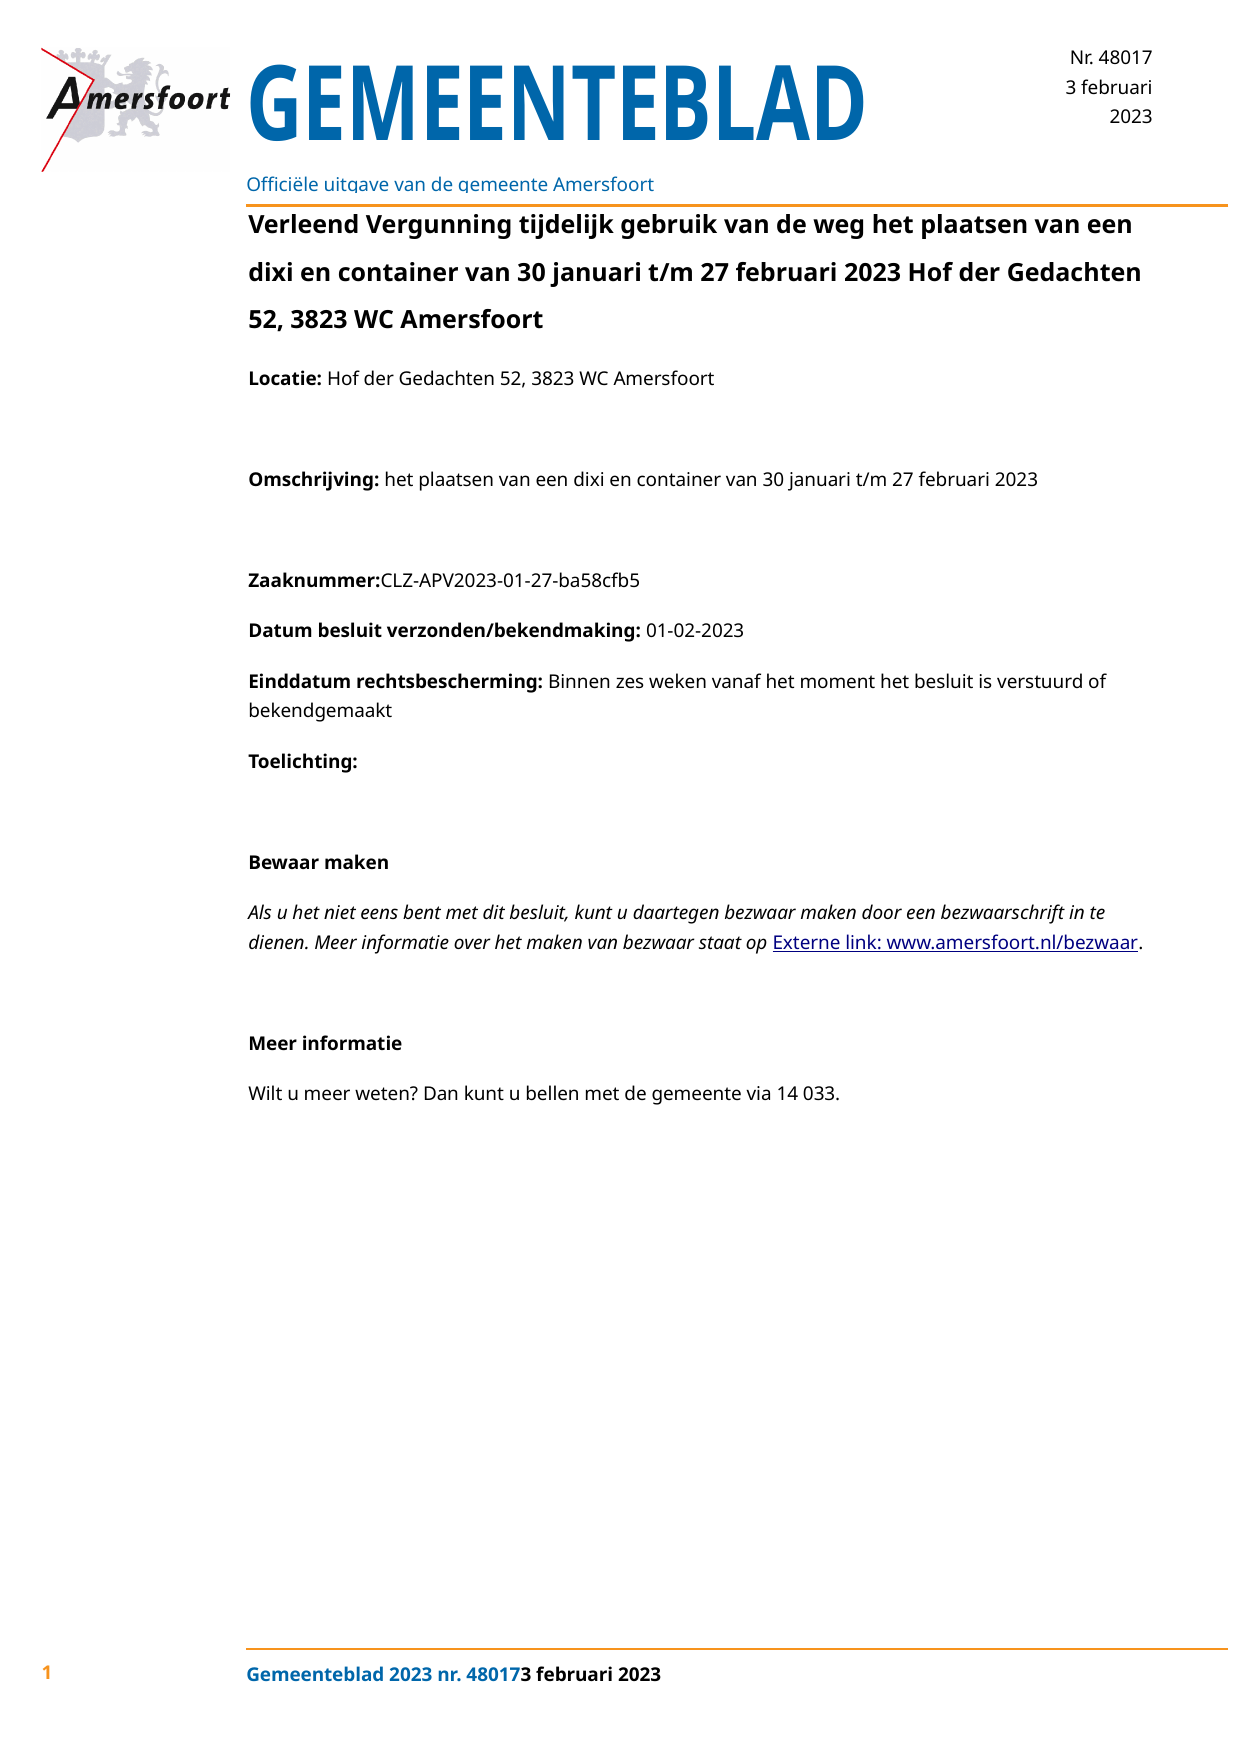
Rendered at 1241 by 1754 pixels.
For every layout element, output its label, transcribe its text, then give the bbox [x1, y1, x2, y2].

text Einddatum rechtsbescherming: Binnen zes weken vanaf het moment het besluit is verstuurd of bekendgemaakt [248, 668, 1152, 723]
text Als u het niet eens bent met dit besluit, kunt u daartegen bezwaar maken door een bezwaarschrift in te dienen. Meer informatie over het maken van bezwaar staat op Externe link: www.amersfoort.nl/bezwaar. [248, 899, 1152, 954]
text Meer informatie [248, 1030, 1152, 1055]
text Locatie: Hof der Gedachten 52, 3823 WC Amersfoort [248, 366, 1152, 391]
text Bewaar maken [248, 849, 1152, 874]
picture [41, 47, 231, 172]
text Zaaknummer:CLZ-APV2023-01-27-ba58cfb5 [248, 567, 1152, 593]
text Toelichting: [248, 748, 1152, 774]
text Datum besluit verzonden/bekendmaking: 01-02-2023 [248, 618, 1152, 643]
text Wilt u meer weten? Dan kunt u bellen met de gemeente via 14 033. [248, 1080, 1152, 1106]
text Verleend Vergunning tijdelijk gebruik van de weg het plaatsen van een dixi en container van 30 januari t/m 27 februari 2023 Hof der Gedachten 52, 3823 WC Amersfoort [248, 207, 1152, 336]
text Omschrijving: het plaatsen van een dixi en container van 30 januari t/m 27 februari 2023 [248, 466, 1152, 492]
